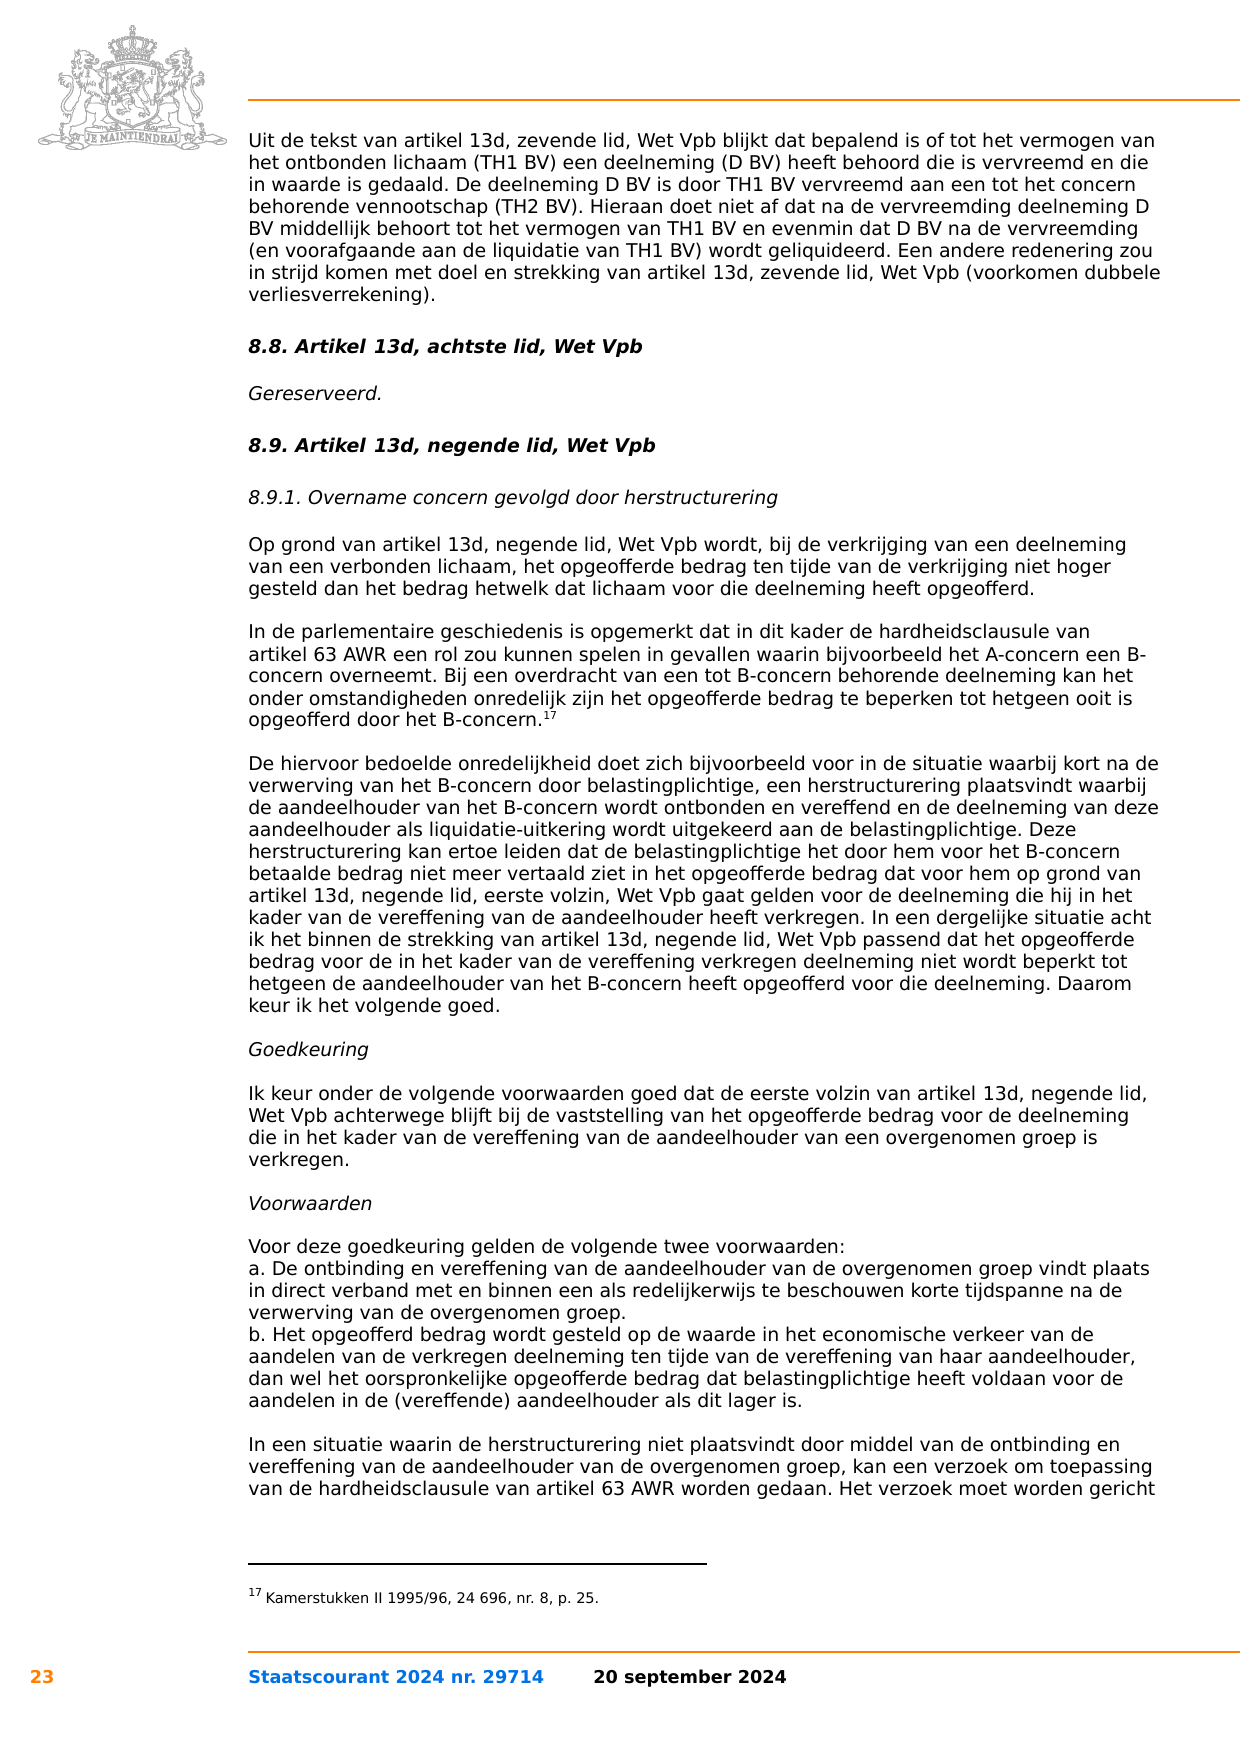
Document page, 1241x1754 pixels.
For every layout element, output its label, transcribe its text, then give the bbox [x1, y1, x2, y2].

text De hiervoor bedoelde onredelijkheid doet zich bijvoorbeeld voor in de situatie waarbij kort na de verwerving van het B-concern door belastingplichtige, een herstructurering plaatsvindt waarbij de aandeelhouder van het B-concern wordt ontbonden en vereffend en de deelneming van deze aandeelhouder als liquidatie-uitkering wordt uitgekeerd aan de belastingplichtige. Deze herstructurering kan ertoe leiden dat de belastingplichtige het door hem voor het B-concern betaalde bedrag niet meer vertaald ziet in het opgeofferde bedrag dat voor hem op grond van artikel 13d, negende lid, eerste volzin, Wet Vpb gaat gelden voor de deelneming die hij in het kader van de vereffening van de aandeelhouder heeft verkregen. In een dergelijke situatie acht ik het binnen de strekking van artikel 13d, negende lid, Wet Vpb passend dat het opgeofferde bedrag voor de in het kader van de vereffening verkregen deelneming niet wordt beperkt tot hetgeen de aandeelhouder van het B-concern heeft opgeofferd voor die deelneming. Daarom keur ik het volgende goed. [248, 753, 1163, 1017]
text Voor deze goedkeuring gelden de volgende twee voorwaarden: [248, 1236, 1163, 1258]
subtitle 8.8. Artikel 13d, achtste lid, Wet Vpb [248, 336, 1163, 358]
text Uit de tekst van artikel 13d, zevende lid, Wet Vpb blijkt dat bepalend is of tot het vermogen van het ontbonden lichaam (TH1 BV) een deelneming (D BV) heeft behoord die is vervreemd en die in waarde is gedaald. De deelneming D BV is door TH1 BV vervreemd aan een tot het concern behorende vennootschap (TH2 BV). Hieraan doet niet af dat na de vervreemding deelneming D BV middellijk behoort tot het vermogen van TH1 BV en evenmin dat D BV na de vervreemding (en voorafgaande aan de liquidatie van TH1 BV) wordt geliquideerd. Een andere redenering zou in strijd komen met doel en strekking van artikel 13d, zevende lid, Wet Vpb (voorkomen dubbele verliesverrekening). [248, 130, 1163, 306]
subtitle Voorwaarden [248, 1192, 1163, 1214]
subtitle 8.9. Artikel 13d, negende lid, Wet Vpb [248, 435, 1163, 457]
text Kamerstukken II 1995/96, 24 696, nr. 8, p. 25. [248, 1586, 1163, 1608]
text In een situatie waarin de herstructurering niet plaatsvindt door middel van de ontbinding en vereffening van de aandeelhouder van de overgenomen groep, kan een verzoek om toepassing van de hardheidsclausule van artikel 63 AWR worden gedaan. Het verzoek moet worden gericht [248, 1434, 1163, 1500]
text Op grond van artikel 13d, negende lid, Wet Vpb wordt, bij de verkrijging van een deelneming van een verbonden lichaam, het opgeofferde bedrag ten tijde van de verkrijging niet hoger gesteld dan het bedrag hetwelk dat lichaam voor die deelneming heeft opgeofferd. [248, 534, 1163, 599]
text Ik keur onder de volgende voorwaarden goed dat de eerste volzin van artikel 13d, negende lid, Wet Vpb achterwege blijft bij de vaststelling van het opgeofferde bedrag voor de deelneming die in het kader van de vereffening van de aandeelhouder van een overgenomen groep is verkregen. [248, 1083, 1163, 1171]
text In de parlementaire geschiedenis is opgemerkt dat in dit kader de hardheidsclausule van artikel 63 AWR een rol zou kunnen spelen in gevallen waarin bijvoorbeeld het A-concern een B-concern overneemt. Bij een overdracht van een tot B-concern behorende deelneming kan het onder omstandigheden onredelijk zijn het opgeofferde bedrag te beperken tot hetgeen ooit is opgeofferd door het B-concern. [248, 621, 1163, 731]
text b. Het opgeofferd bedrag wordt gesteld op de waarde in het economische verkeer van de aandelen van de verkregen deelneming ten tijde van de vereffening van haar aandeelhouder, dan wel het oorspronkelijke opgeofferde bedrag dat belastingplichtige heeft voldaan voor de aandelen in de (vereffende) aandeelhouder als dit lager is. [248, 1324, 1163, 1412]
text a. De ontbinding en vereffening van de aandeelhouder van de overgenomen groep vindt plaats in direct verband met en binnen een als redelijkerwijs te beschouwen korte tijdspanne na de verwerving van de overgenomen groep. [248, 1258, 1163, 1324]
text Gereserveerd. [248, 383, 1163, 405]
picture [38, 25, 227, 150]
subtitle Goedkeuring [248, 1039, 1163, 1061]
subtitle 8.9.1. Overname concern gevolgd door herstructurering [248, 487, 1163, 509]
